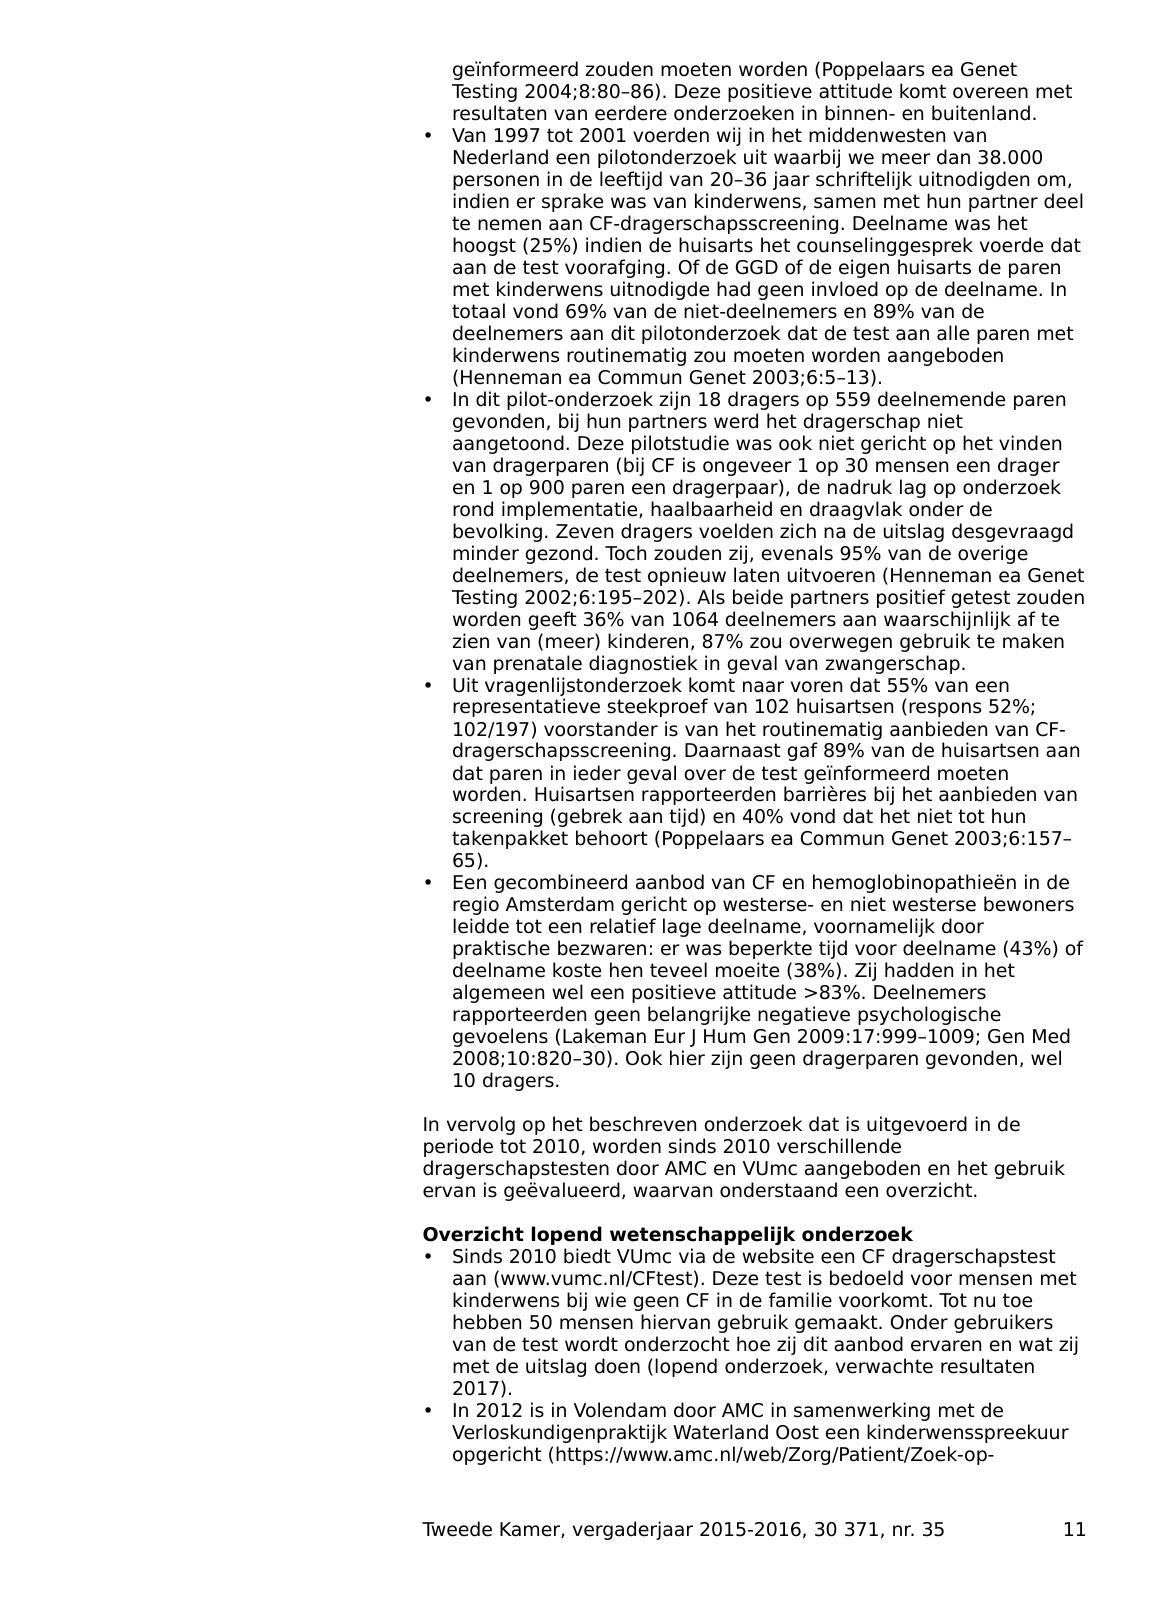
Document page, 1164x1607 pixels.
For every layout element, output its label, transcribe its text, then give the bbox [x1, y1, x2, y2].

text • Een gecombineerd aanbod van CF en hemoglobinopathieën in de regio Amsterdam gericht op westerse- en niet westerse bewoners leidde tot een relatief lage deelname, voornamelijk door praktische bezwaren: er was beperkte tijd voor deelname (43%) of deelname koste hen teveel moeite (38%). Zij hadden in het algemeen wel een positieve attitude >83%. Deelnemers rapporteerden geen belangrijke negatieve psychologische gevoelens (Lakeman Eur J Hum Gen 2009:17:999–1009; Gen Med 2008;10:820–30). Ook hier zijn geen dragerparen gevonden, wel 10 dragers. [422, 872, 1087, 1092]
text geïnformeerd zouden moeten worden (Poppelaars ea Genet Testing 2004;8:80–86). Deze positieve attitude komt overeen met resultaten van eerdere onderzoeken in binnen- en buitenland. [422, 59, 1087, 125]
text • Uit vragenlijstonderzoek komt naar voren dat 55% van een representatieve steekproef van 102 huisartsen (respons 52%; 102/197) voorstander is van het routinematig aanbieden van CF-dragerschapsscreening. Daarnaast gaf 89% van de huisartsen aan dat paren in ieder geval over de test geïnformeerd moeten worden. Huisartsen rapporteerden barrières bij het aanbieden van screening (gebrek aan tijd) en 40% vond dat het niet tot hun takenpakket behoort (Poppelaars ea Commun Genet 2003;6:157–65). [422, 674, 1087, 872]
text In vervolg op het beschreven onderzoek dat is uitgevoerd in de periode tot 2010, worden sinds 2010 verschillende dragerschapstesten door AMC en VUmc aangeboden en het gebruik ervan is geëvalueerd, waarvan onderstaand een overzicht. [422, 1114, 1087, 1202]
text • In 2012 is in Volendam door AMC in samenwerking met de Verloskundigenpraktijk Waterland Oost een kinderwensspreekuur opgericht (https://www.amc.nl/web/Zorg/Patient/Zoek-op- [422, 1400, 1087, 1466]
text • Van 1997 tot 2001 voerden wij in het middenwesten van Nederland een pilotonderzoek uit waarbij we meer dan 38.000 personen in de leeftijd van 20–36 jaar schriftelijk uitnodigden om, indien er sprake was van kinderwens, samen met hun partner deel te nemen aan CF-dragerschapsscreening. Deelname was het hoogst (25%) indien de huisarts het counselinggesprek voerde dat aan de test voorafging. Of de GGD of de eigen huisarts de paren met kinderwens uitnodigde had geen invloed op de deelname. In totaal vond 69% van de niet-deelnemers en 89% van de deelnemers aan dit pilotonderzoek dat de test aan alle paren met kinderwens routinematig zou moeten worden aangeboden (Henneman ea Commun Genet 2003;6:5–13). [422, 125, 1087, 389]
text • Sinds 2010 biedt VUmc via de website een CF dragerschapstest aan (www.vumc.nl/CFtest). Deze test is bedoeld voor mensen met kinderwens bij wie geen CF in de familie voorkomt. Tot nu toe hebben 50 mensen hiervan gebruik gemaakt. Onder gebruikers van de test wordt onderzocht hoe zij dit aanbod ervaren en wat zij met de uitslag doen (lopend onderzoek, verwachte resultaten 2017). [422, 1246, 1087, 1400]
subtitle Overzicht lopend wetenschappelijk onderzoek [422, 1224, 1087, 1246]
text • In dit pilot-onderzoek zijn 18 dragers op 559 deelnemende paren gevonden, bij hun partners werd het dragerschap niet aangetoond. Deze pilotstudie was ook niet gericht op het vinden van dragerparen (bij CF is ongeveer 1 op 30 mensen een drager en 1 op 900 paren een dragerpaar), de nadruk lag op onderzoek rond implementatie, haalbaarheid en draagvlak onder de bevolking. Zeven dragers voelden zich na de uitslag desgevraagd minder gezond. Toch zouden zij, evenals 95% van de overige deelnemers, de test opnieuw laten uitvoeren (Henneman ea Genet Testing 2002;6:195–202). Als beide partners positief getest zouden worden geeft 36% van 1064 deelnemers aan waarschijnlijk af te zien van (meer) kinderen, 87% zou overwegen gebruik te maken van prenatale diagnostiek in geval van zwangerschap. [422, 389, 1087, 674]
